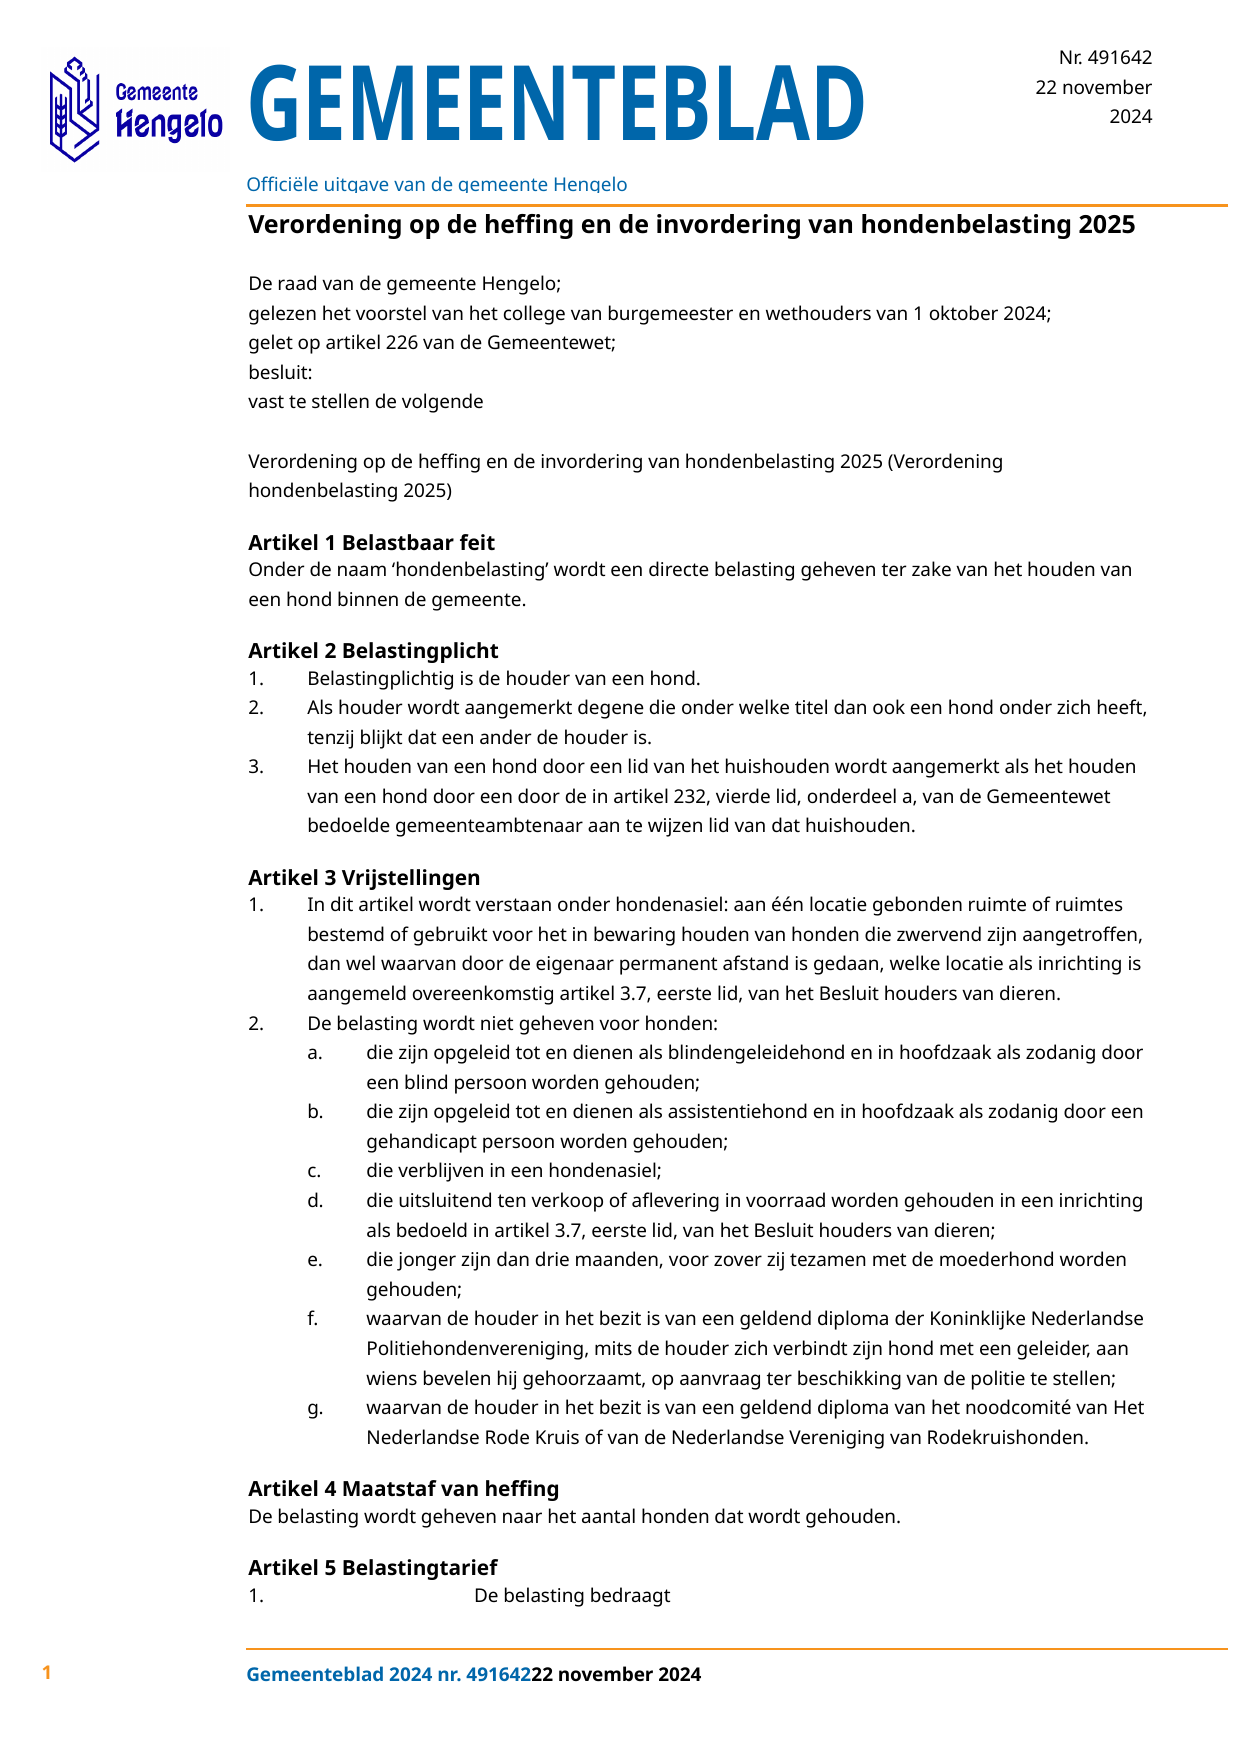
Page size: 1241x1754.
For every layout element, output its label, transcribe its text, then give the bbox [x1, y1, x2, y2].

list Belastingplichtig is de houder van een hond. [248, 665, 1152, 690]
text Artikel 4 Maatstaf van heffing [248, 1474, 1152, 1503]
list In dit artikel wordt verstaan onder hondenasiel: aan één locatie gebonden ruimte of ruimtes bestemd of gebruikt voor het in bewaring houden van honden die zwervend zijn aangetroffen, dan wel waarvan door de eigenaar permanent afstand is gedaan, welke locatie als inrichting is aangemeld overeenkomstig artikel 3.7, eerste lid, van het Besluit houders van dieren. [248, 891, 1152, 1006]
text Artikel 2 Belastingplicht [248, 636, 1152, 665]
table_header [926, 1582, 1152, 1607]
text gelet op artikel 226 van de Gemeentewet; [248, 329, 1152, 355]
text Artikel 3 Vrijstellingen [248, 863, 1152, 891]
text Onder de naam ‘hondenbelasting’ wordt een directe belasting geheven ter zake van het houden van een hond binnen de gemeente. [248, 556, 1152, 612]
list Als houder wordt aangemerkt degene die onder welke titel dan ook een hond onder zich heeft, tenzij blijkt dat een ander de houder is. [248, 694, 1152, 749]
list die jonger zijn dan drie maanden, voor zover zij tezamen met de moederhond worden gehouden; [307, 1246, 1152, 1302]
list De belasting wordt niet geheven voor honden: [248, 1010, 1152, 1036]
list waarvan de houder in het bezit is van een geldend diploma van het noodcomité van Het Nederlandse Rode Kruis of van de Nederlandse Vereniging van Rodekruishonden. [307, 1394, 1152, 1450]
list die zijn opgeleid tot en dienen als blindengeleidehond en in hoofdzaak als zodanig door een blind persoon worden gehouden; [307, 1039, 1152, 1095]
text Artikel 1 Belastbaar feit [248, 528, 1152, 556]
text gelezen het voorstel van het college van burgemeester en wethouders van 1 oktober 2024; [248, 300, 1152, 326]
text Artikel 5 Belastingtarief [248, 1553, 1152, 1582]
list die uitsluitend ten verkoop of aflevering in voorraad worden gehouden in een inrichting als bedoeld in artikel 3.7, eerste lid, van het Besluit houders van dieren; [307, 1187, 1152, 1243]
list waarvan de houder in het bezit is van een geldend diploma der Koninklijke Nederlandse Politiehondenvereniging, mits de houder zich verbindt zijn hond met een geleider, aan wiens bevelen hij gehoorzaamt, op aanvraag ter beschikking van de politie te stellen; [307, 1306, 1152, 1391]
table_header [700, 1582, 926, 1607]
list Het houden van een hond door een lid van het huishouden wordt aangemerkt als het houden van een hond door een door de in artikel 232, vierde lid, onderdeel a, van de Gemeentewet bedoelde gemeenteambtenaar aan te wijzen lid van dat huishouden. [248, 753, 1152, 838]
table_header 1. [248, 1582, 474, 1607]
list die verblijven in een hondenasiel; [307, 1158, 1152, 1183]
text besluit: [248, 359, 1152, 385]
text De belasting wordt geheven naar het aantal honden dat wordt gehouden. [248, 1503, 1152, 1528]
picture [41, 47, 231, 172]
table_header De belasting bedraagt [474, 1582, 700, 1607]
text Verordening op de heffing en de invordering van hondenbelasting 2025 (Verordening hondenbelasting 2025) [248, 448, 1152, 503]
text Verordening op de heffing en de invordering van hondenbelasting 2025 [248, 207, 1152, 241]
text De raad van de gemeente Hengelo; [248, 270, 1152, 296]
list die zijn opgeleid tot en dienen als assistentiehond en in hoofdzaak als zodanig door een gehandicapt persoon worden gehouden; [307, 1098, 1152, 1154]
text vast te stellen de volgende [248, 389, 1152, 414]
